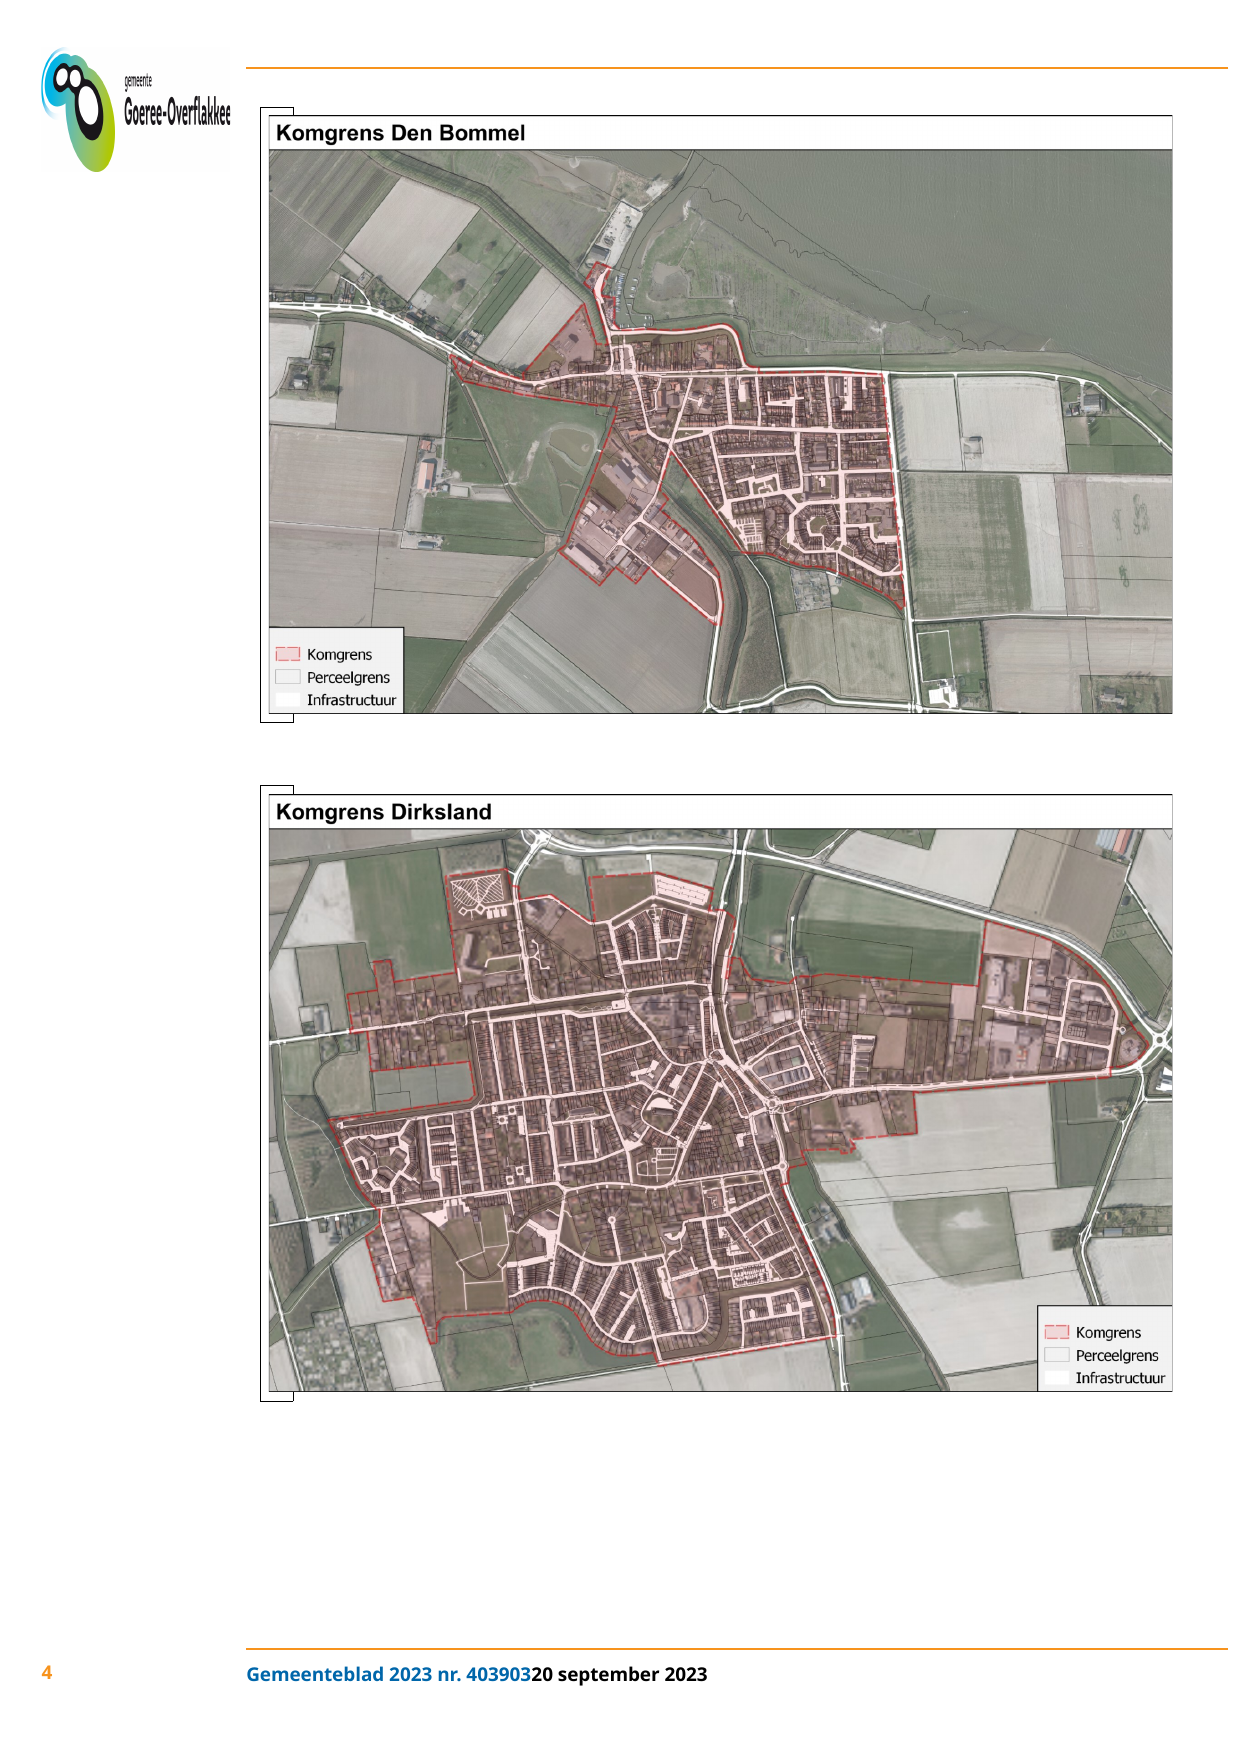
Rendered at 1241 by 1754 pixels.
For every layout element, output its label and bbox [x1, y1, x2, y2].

picture [268, 794, 1173, 1392]
picture [41, 47, 231, 172]
picture [268, 115, 1173, 714]
